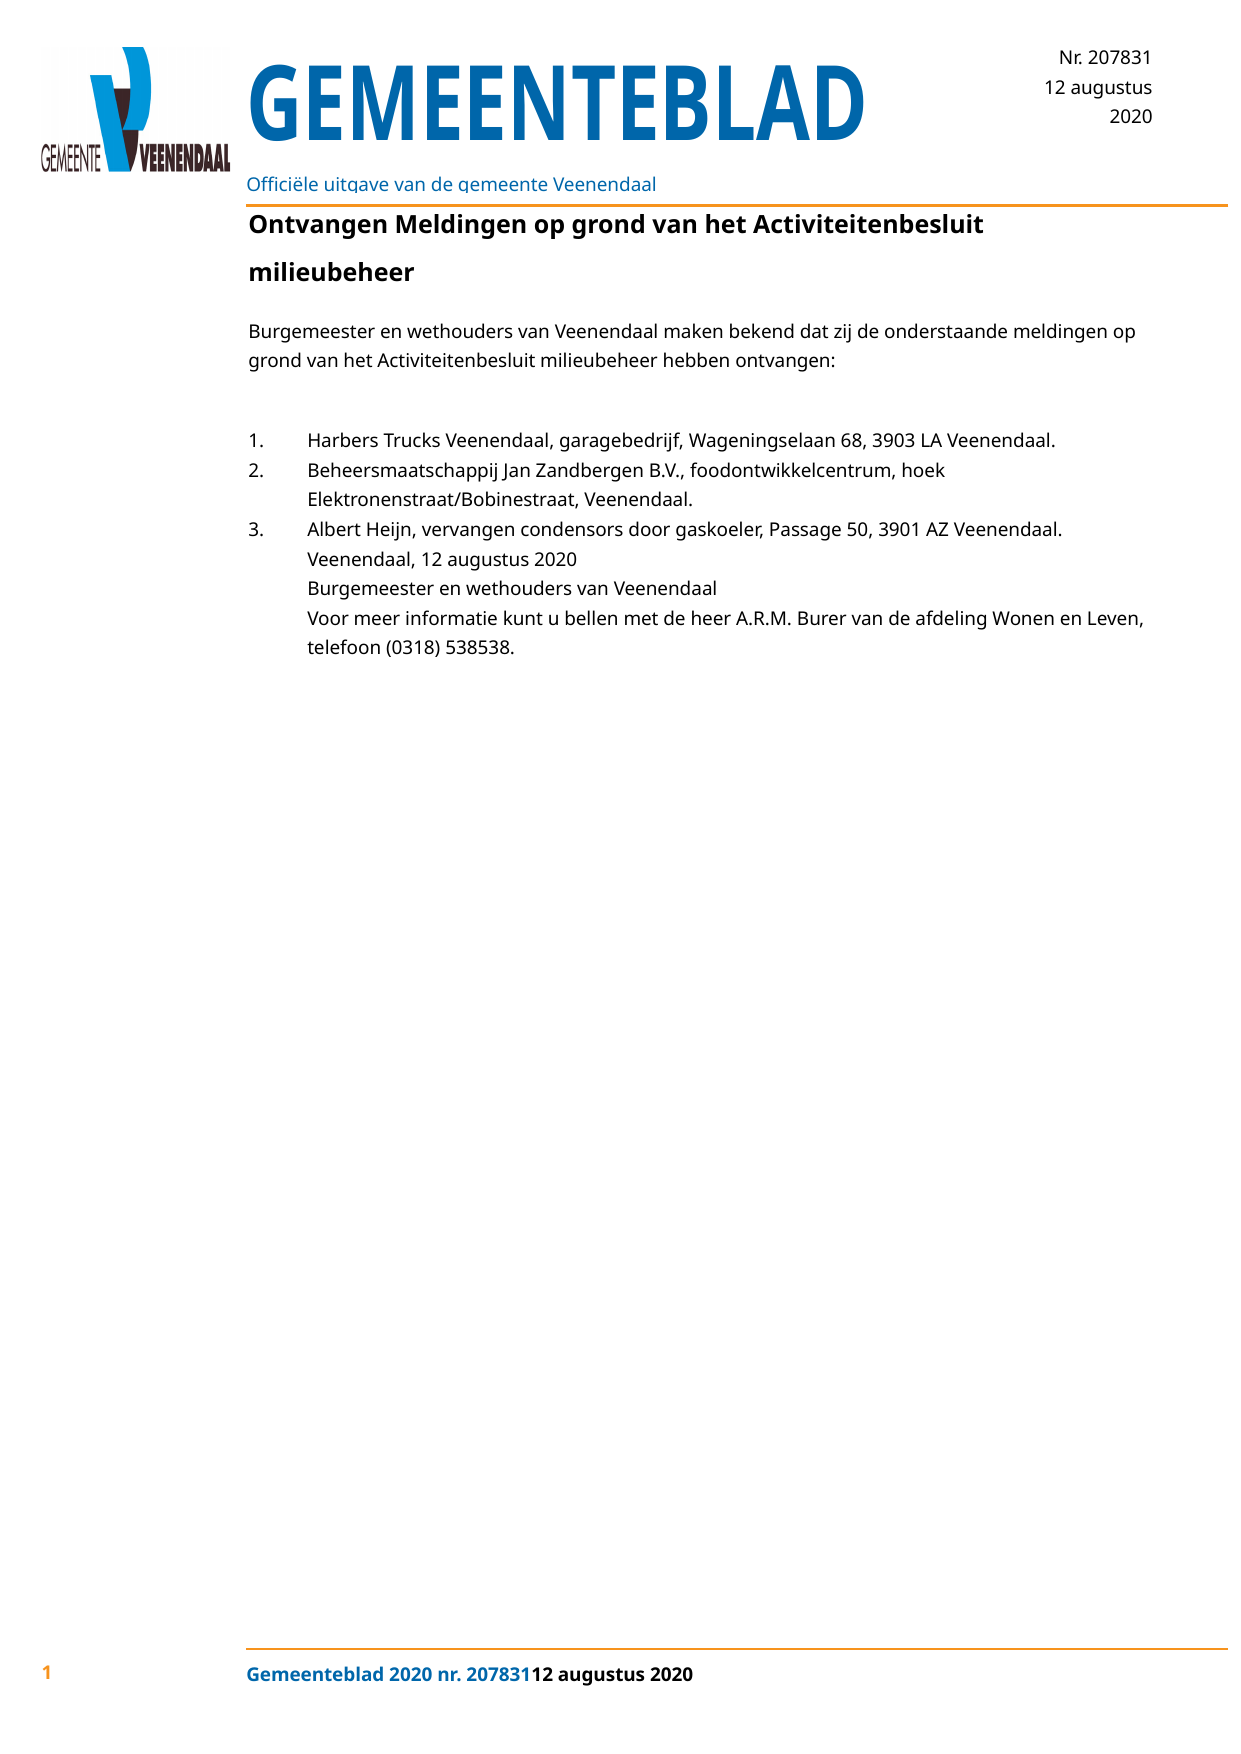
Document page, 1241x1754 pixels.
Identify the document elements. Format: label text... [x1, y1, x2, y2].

list Albert Heijn, vervangen condensors door gaskoeler, Passage 50, 3901 AZ Veenendaal. [248, 516, 1152, 542]
list Beheersmaatschappij Jan Zandbergen B.V., foodontwikkelcentrum, hoek Elektronenstraat/Bobinestraat, Veenendaal. [248, 457, 1152, 512]
picture [123, 47, 231, 172]
list Veenendaal, 12 augustus 2020 [248, 546, 1152, 572]
text Burgemeester en wethouders van Veenendaal maken bekend dat zij de onderstaande meldingen op grond van het Activiteitenbesluit milieubeheer hebben ontvangen: [248, 318, 1152, 373]
list Harbers Trucks Veenendaal, garagebedrijf, Wageningselaan 68, 3903 LA Veenendaal. [248, 427, 1152, 453]
list Voor meer informatie kunt u bellen met de heer A.R.M. Burer van de afdeling Wonen en Leven, telefoon (0318) 538538. [248, 605, 1152, 660]
text Ontvangen Meldingen op grond van het Activiteitenbesluit milieubeheer [248, 207, 1152, 288]
list Burgemeester en wethouders van Veenendaal [248, 575, 1152, 601]
picture [41, 47, 130, 172]
